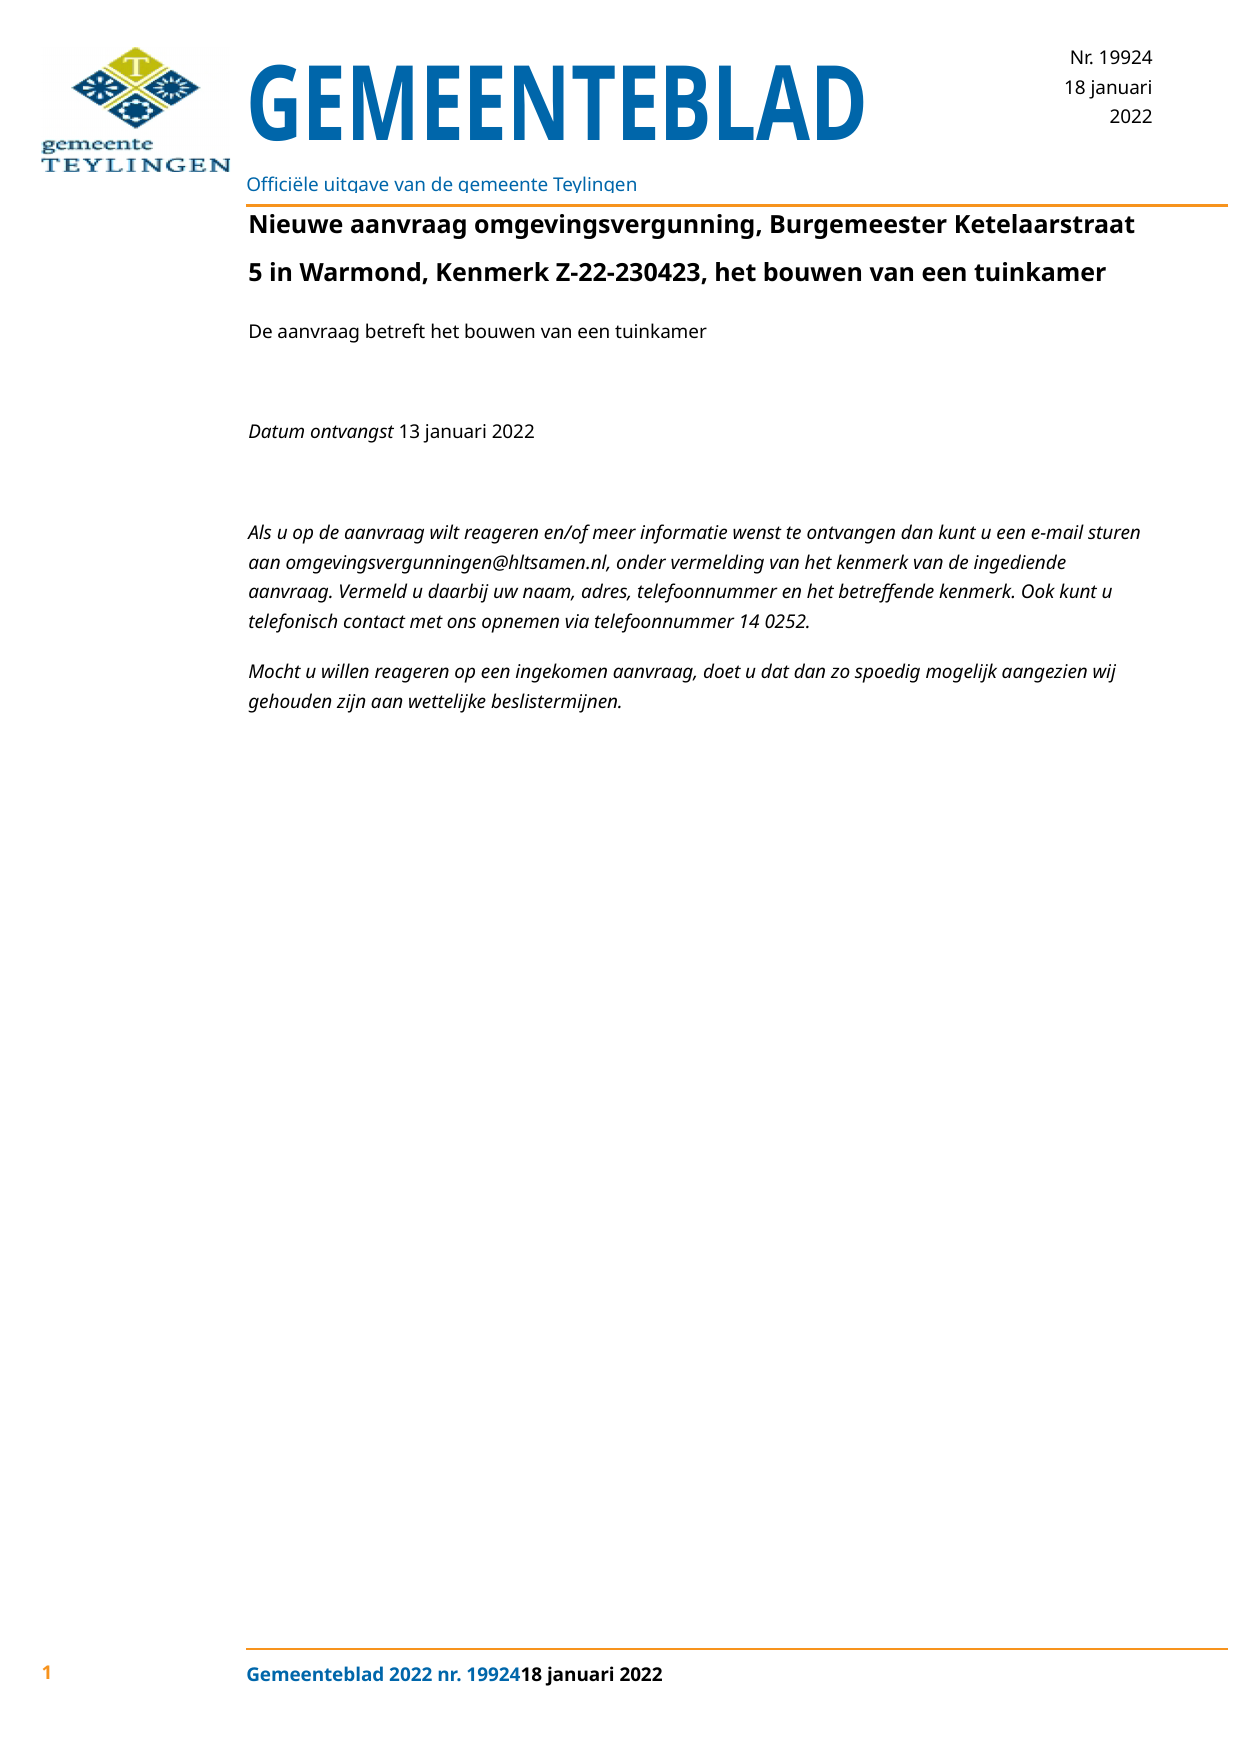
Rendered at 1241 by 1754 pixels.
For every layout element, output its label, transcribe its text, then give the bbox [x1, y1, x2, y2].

text Datum ontvangst 13 januari 2022 [248, 419, 1152, 444]
text Als u op de aanvraag wilt reageren en/of meer informatie wenst te ontvangen dan kunt u een e-mail sturen aan omgevingsvergunningen@hltsamen.nl, onder vermelding van het kenmerk van de ingediende aanvraag. Vermeld u daarbij uw naam, adres, telefoonnummer en het betreffende kenmerk. Ook kunt u telefonisch contact met ons opnemen via telefoonnummer 14 0252. [248, 519, 1152, 634]
picture [41, 47, 231, 172]
text Nieuwe aanvraag omgevingsvergunning, Burgemeester Ketelaarstraat 5 in Warmond, Kenmerk Z-22-230423, het bouwen van een tuinkamer [248, 207, 1152, 288]
text Mocht u willen reageren op een ingekomen aanvraag, doet u dat dan zo spoedig mogelijk aangezien wij gehouden zijn aan wettelijke beslistermijnen. [248, 659, 1152, 714]
text De aanvraag betreft het bouwen van een tuinkamer [248, 318, 1152, 344]
